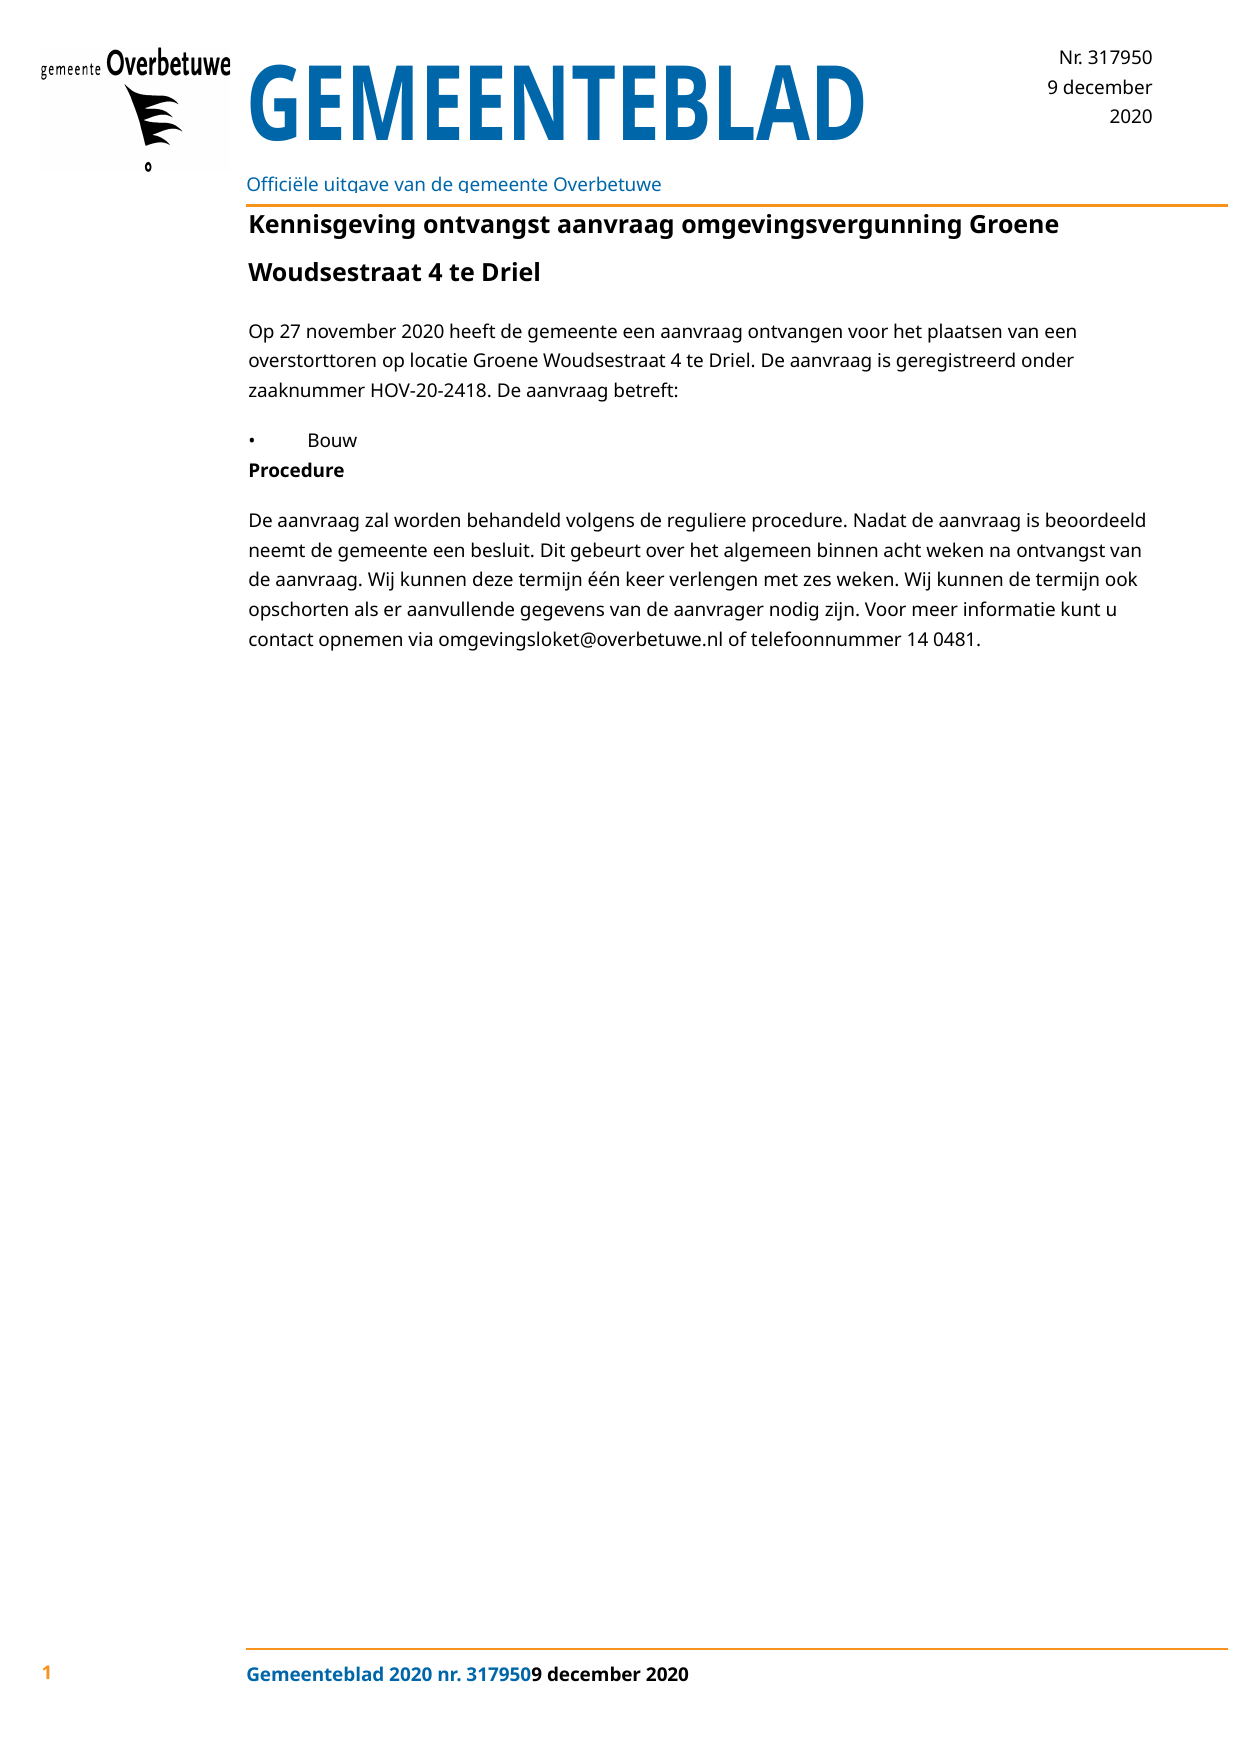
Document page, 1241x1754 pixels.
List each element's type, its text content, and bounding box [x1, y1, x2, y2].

text Kennisgeving ontvangst aanvraag omgevingsvergunning Groene Woudsestraat 4 te Driel [248, 207, 1152, 288]
text Op 27 november 2020 heeft de gemeente een aanvraag ontvangen voor het plaatsen van een overstorttoren op locatie Groene Woudsestraat 4 te Driel. De aanvraag is geregistreerd onder zaaknummer HOV-20-2418. De aanvraag betreft: [248, 318, 1152, 403]
text De aanvraag zal worden behandeld volgens de reguliere procedure. Nadat de aanvraag is beoordeeld neemt de gemeente een besluit. Dit gebeurt over het algemeen binnen acht weken na ontvangst van de aanvraag. Wij kunnen deze termijn één keer verlengen met zes weken. Wij kunnen de termijn ook opschorten als er aanvullende gegevens van de aanvrager nodig zijn. Voor meer informatie kunt u contact opnemen via omgevingsloket@overbetuwe.nl of telefoonnummer 14 0481. [248, 507, 1152, 652]
picture [41, 47, 231, 172]
text Procedure [248, 457, 1152, 483]
list Bouw [248, 427, 1152, 453]
